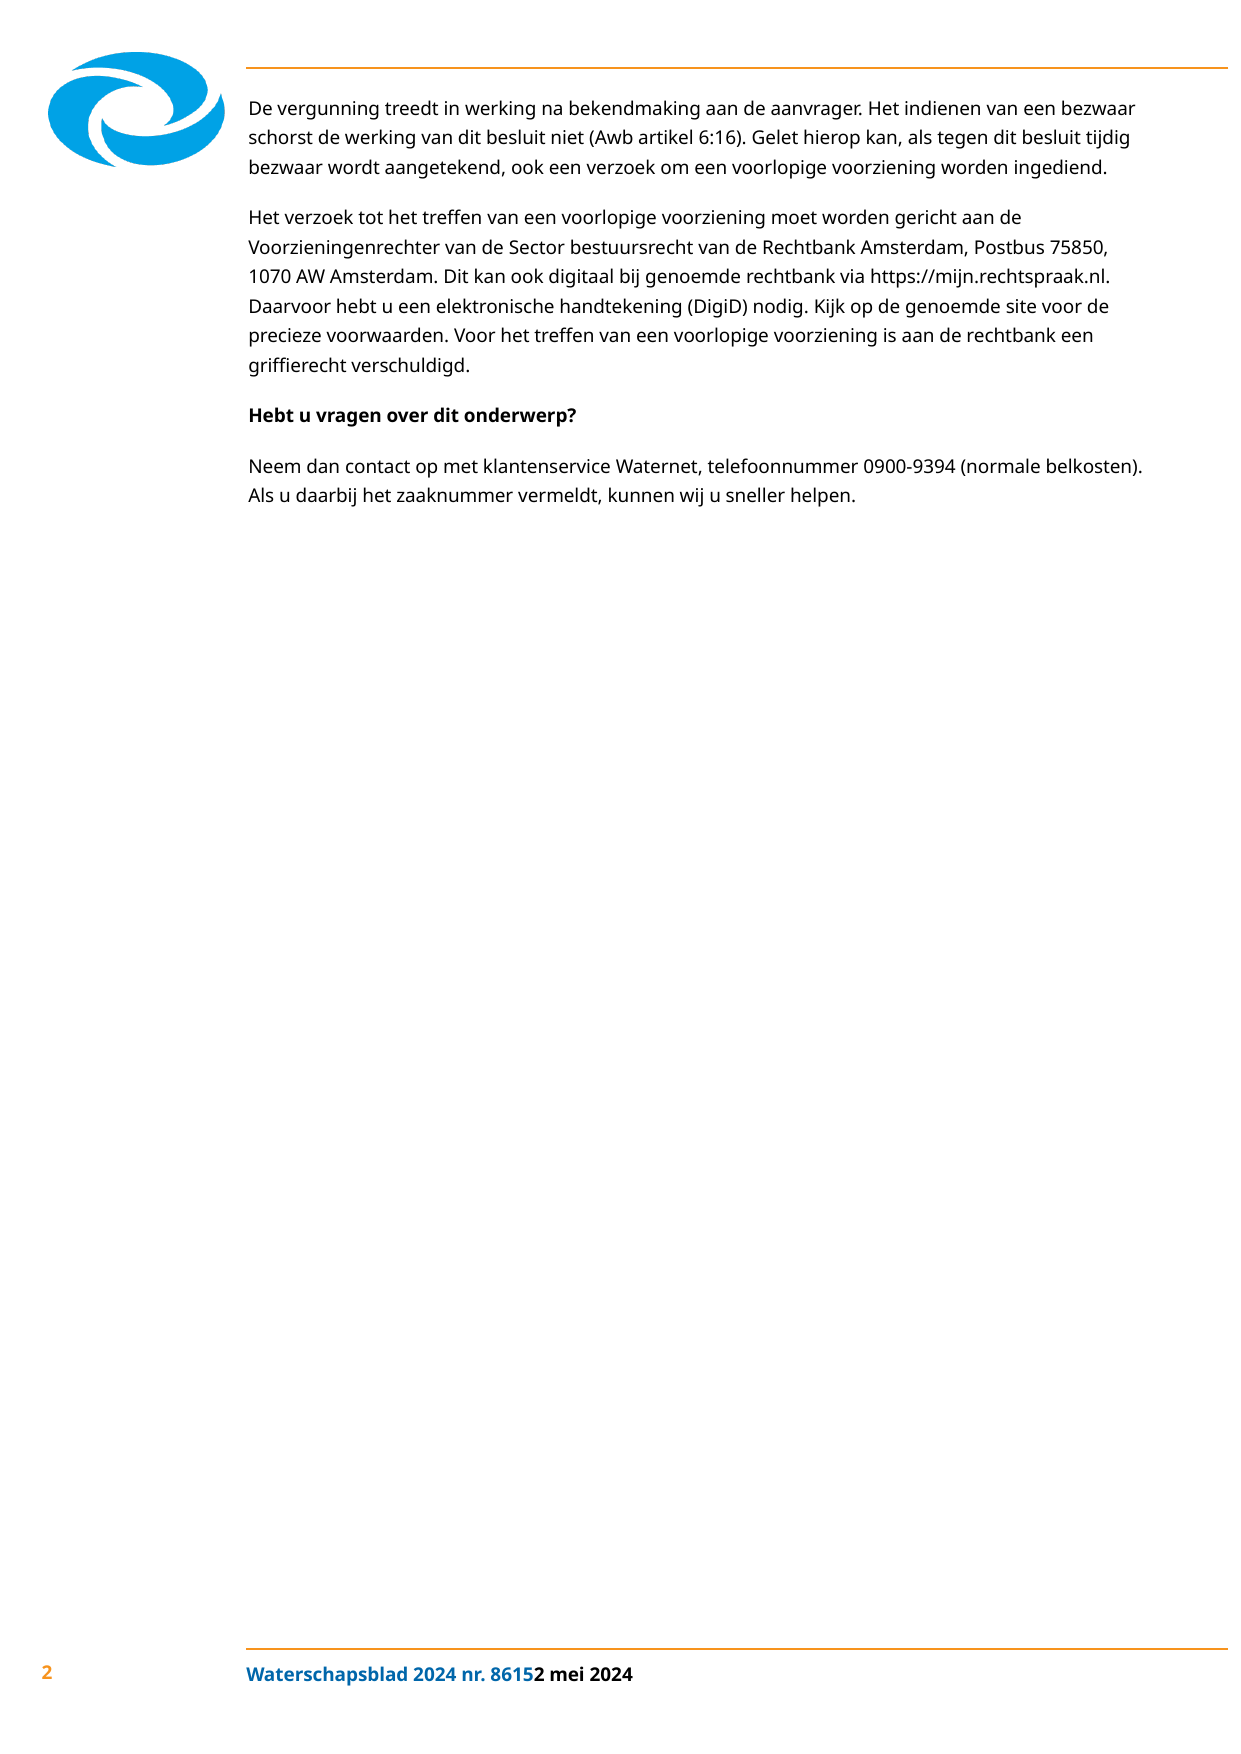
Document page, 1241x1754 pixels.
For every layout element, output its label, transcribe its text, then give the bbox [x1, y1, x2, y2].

text Hebt u vragen over dit onderwerp? [248, 403, 1152, 428]
text Het verzoek tot het treffen van een voorlopige voorziening moet worden gericht aan de Voorzieningenrechter van de Sector bestuursrecht van de Rechtbank Amsterdam, Postbus 75850, 1070 AW Amsterdam. Dit kan ook digitaal bij genoemde rechtbank via https://mijn.rechtspraak.nl. Daarvoor hebt u een elektronische handtekening (DigiD) nodig. Kijk op de genoemde site voor de precieze voorwaarden. Voor het treffen van een voorlopige voorziening is aan de rechtbank een griffierecht verschuldigd. [248, 204, 1152, 378]
picture [41, 47, 231, 172]
text De vergunning treedt in werking na bekendmaking aan de aanvrager. Het indienen van een bezwaar schorst de werking van dit besluit niet (Awb artikel 6:16). Gelet hierop kan, als tegen dit besluit tijdig bezwaar wordt aangetekend, ook een verzoek om een voorlopige voorziening worden ingediend. [248, 95, 1152, 180]
text Neem dan contact op met klantenservice Waternet, telefoonnummer 0900-9394 (normale belkosten). Als u daarbij het zaaknummer vermeldt, kunnen wij u sneller helpen. [248, 453, 1152, 508]
